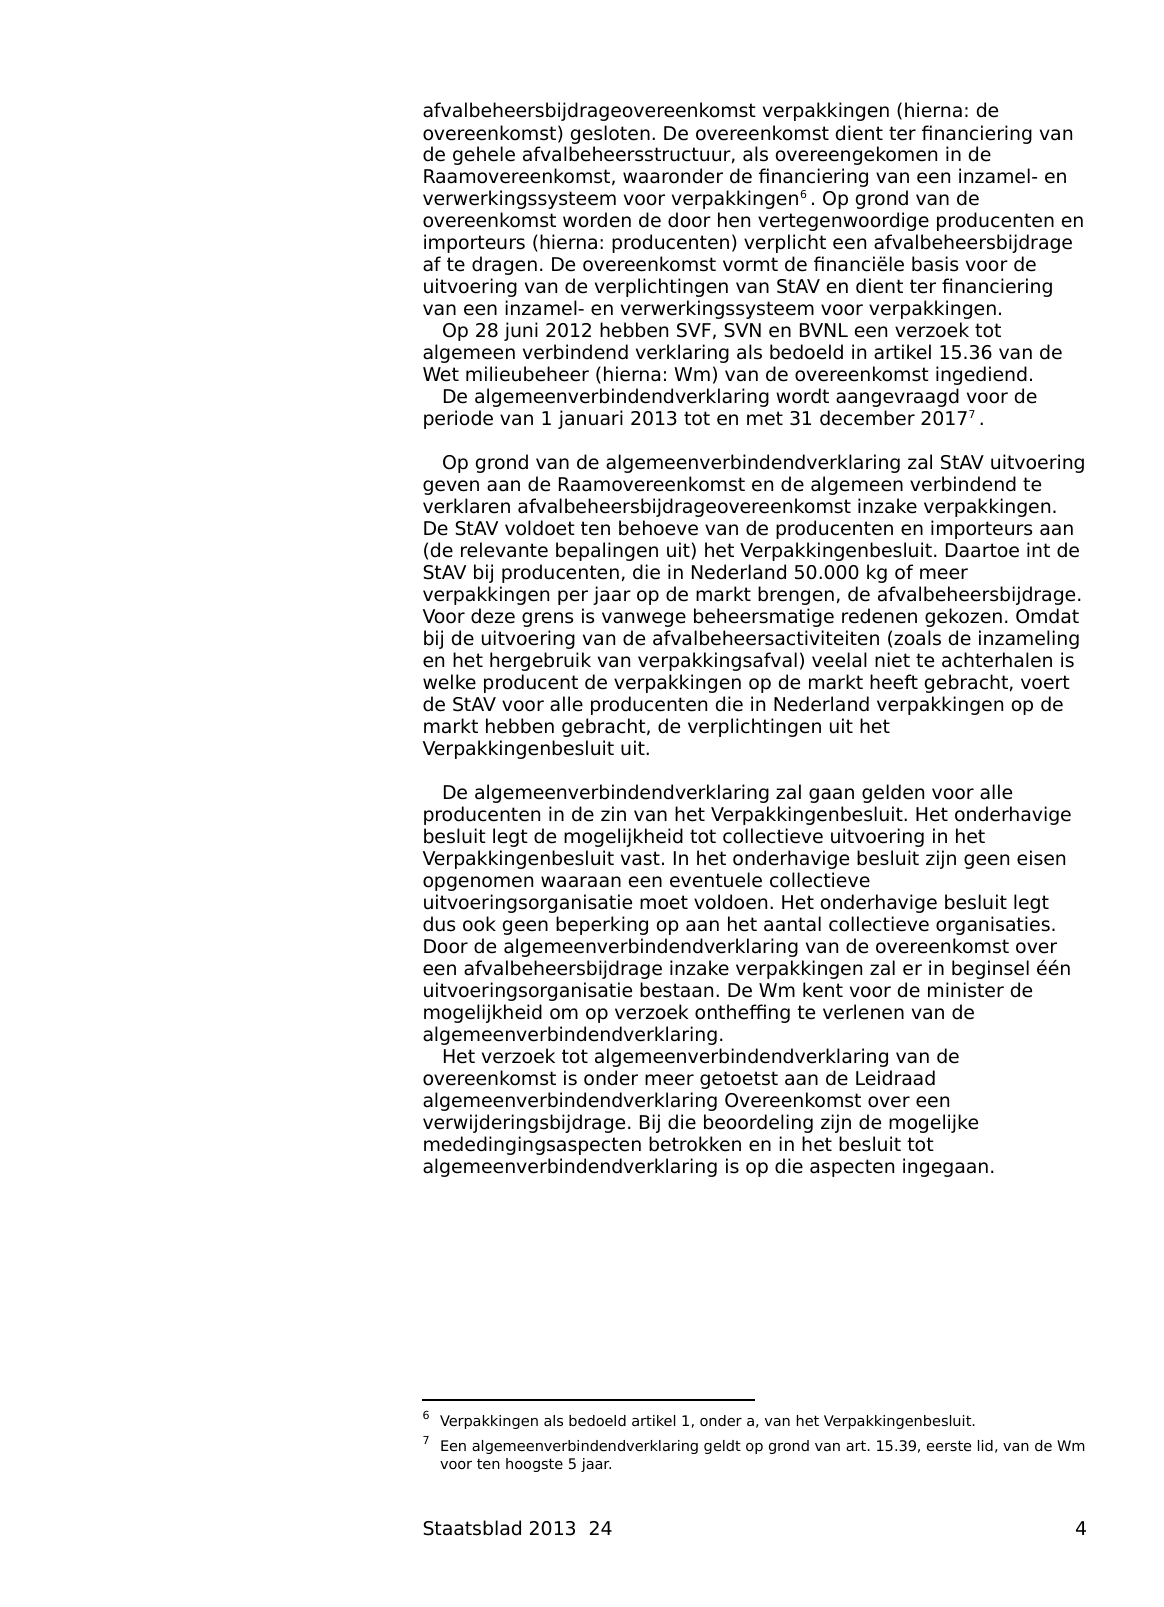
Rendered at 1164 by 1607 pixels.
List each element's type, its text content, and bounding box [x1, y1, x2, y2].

text De algemeenverbindendverklaring zal gaan gelden voor alle producenten in de zin van het Verpakkingenbesluit. Het onderhavige besluit legt de mogelijkheid tot collectieve uitvoering in het Verpakkingenbesluit vast. In het onderhavige besluit zijn geen eisen opgenomen waaraan een eventuele collectieve uitvoeringsorganisatie moet voldoen. Het onderhavige besluit legt dus ook geen beperking op aan het aantal collectieve organisaties. Door de algemeenverbindendverklaring van de overeenkomst over een afvalbeheersbijdrage inzake verpakkingen zal er in beginsel één uitvoeringsorganisatie bestaan. De Wm kent voor de minister de mogelijkheid om op verzoek ontheffing te verlenen van de algemeenverbindendverklaring. [422, 782, 1087, 1046]
text Verpakkingen als bedoeld artikel 1, onder a, van het Verpakkingenbesluit. [422, 1409, 1087, 1431]
text Op grond van de algemeenverbindendverklaring zal StAV uitvoering geven aan de Raamovereenkomst en de algemeen verbindend te verklaren afvalbeheersbijdrageovereenkomst inzake verpakkingen. De StAV voldoet ten behoeve van de producenten en importeurs aan (de relevante bepalingen uit) het Verpakkingenbesluit. Daartoe int de StAV bij producenten, die in Nederland 50.000 kg of meer verpakkingen per jaar op de markt brengen, de afvalbeheersbijdrage. Voor deze grens is vanwege beheersmatige redenen gekozen. Omdat bij de uitvoering van de afvalbeheersactiviteiten (zoals de inzameling en het hergebruik van verpakkingsafval) veelal niet te achterhalen is welke producent de verpakkingen op de markt heeft gebracht, voert de StAV voor alle producenten die in Nederland verpakkingen op de markt hebben gebracht, de verplichtingen uit het Verpakkingenbesluit uit. [422, 452, 1087, 760]
text Het verzoek tot algemeenverbindendverklaring van de overeenkomst is onder meer getoetst aan de Leidraad algemeenverbindendverklaring Overeenkomst over een verwijderingsbijdrage. Bij die beoordeling zijn de mogelijke mededingingsaspecten betrokken en in het besluit tot algemeenverbindendverklaring is op die aspecten ingegaan. [422, 1046, 1087, 1178]
text Op 28 juni 2012 hebben SVF, SVN en BVNL een verzoek tot algemeen verbindend verklaring als bedoeld in artikel 15.36 van de Wet milieubeheer (hierna: Wm) van de overeenkomst ingediend. [422, 320, 1087, 386]
text afvalbeheersbijdrageovereenkomst verpakkingen (hierna: de overeenkomst) gesloten. De overeenkomst dient ter financiering van de gehele afvalbeheersstructuur, als overeengekomen in de Raamovereenkomst, waaronder de financiering van een inzamel- en verwerkingssysteem voor verpakkingen. Op grond van de overeenkomst worden de door hen vertegenwoordige producenten en importeurs (hierna: producenten) verplicht een afvalbeheersbijdrage af te dragen. De overeenkomst vormt de financiële basis voor de uitvoering van de verplichtingen van StAV en dient ter financiering van een inzamel- en verwerkingssysteem voor verpakkingen. [422, 100, 1087, 320]
text Een algemeenverbindendverklaring geldt op grond van art. 15.39, eerste lid, van de Wm voor ten hoogste 5 jaar. [422, 1434, 1087, 1473]
text De algemeenverbindendverklaring wordt aangevraagd voor de periode van 1 januari 2013 tot en met 31 december 2017. [422, 386, 1087, 430]
